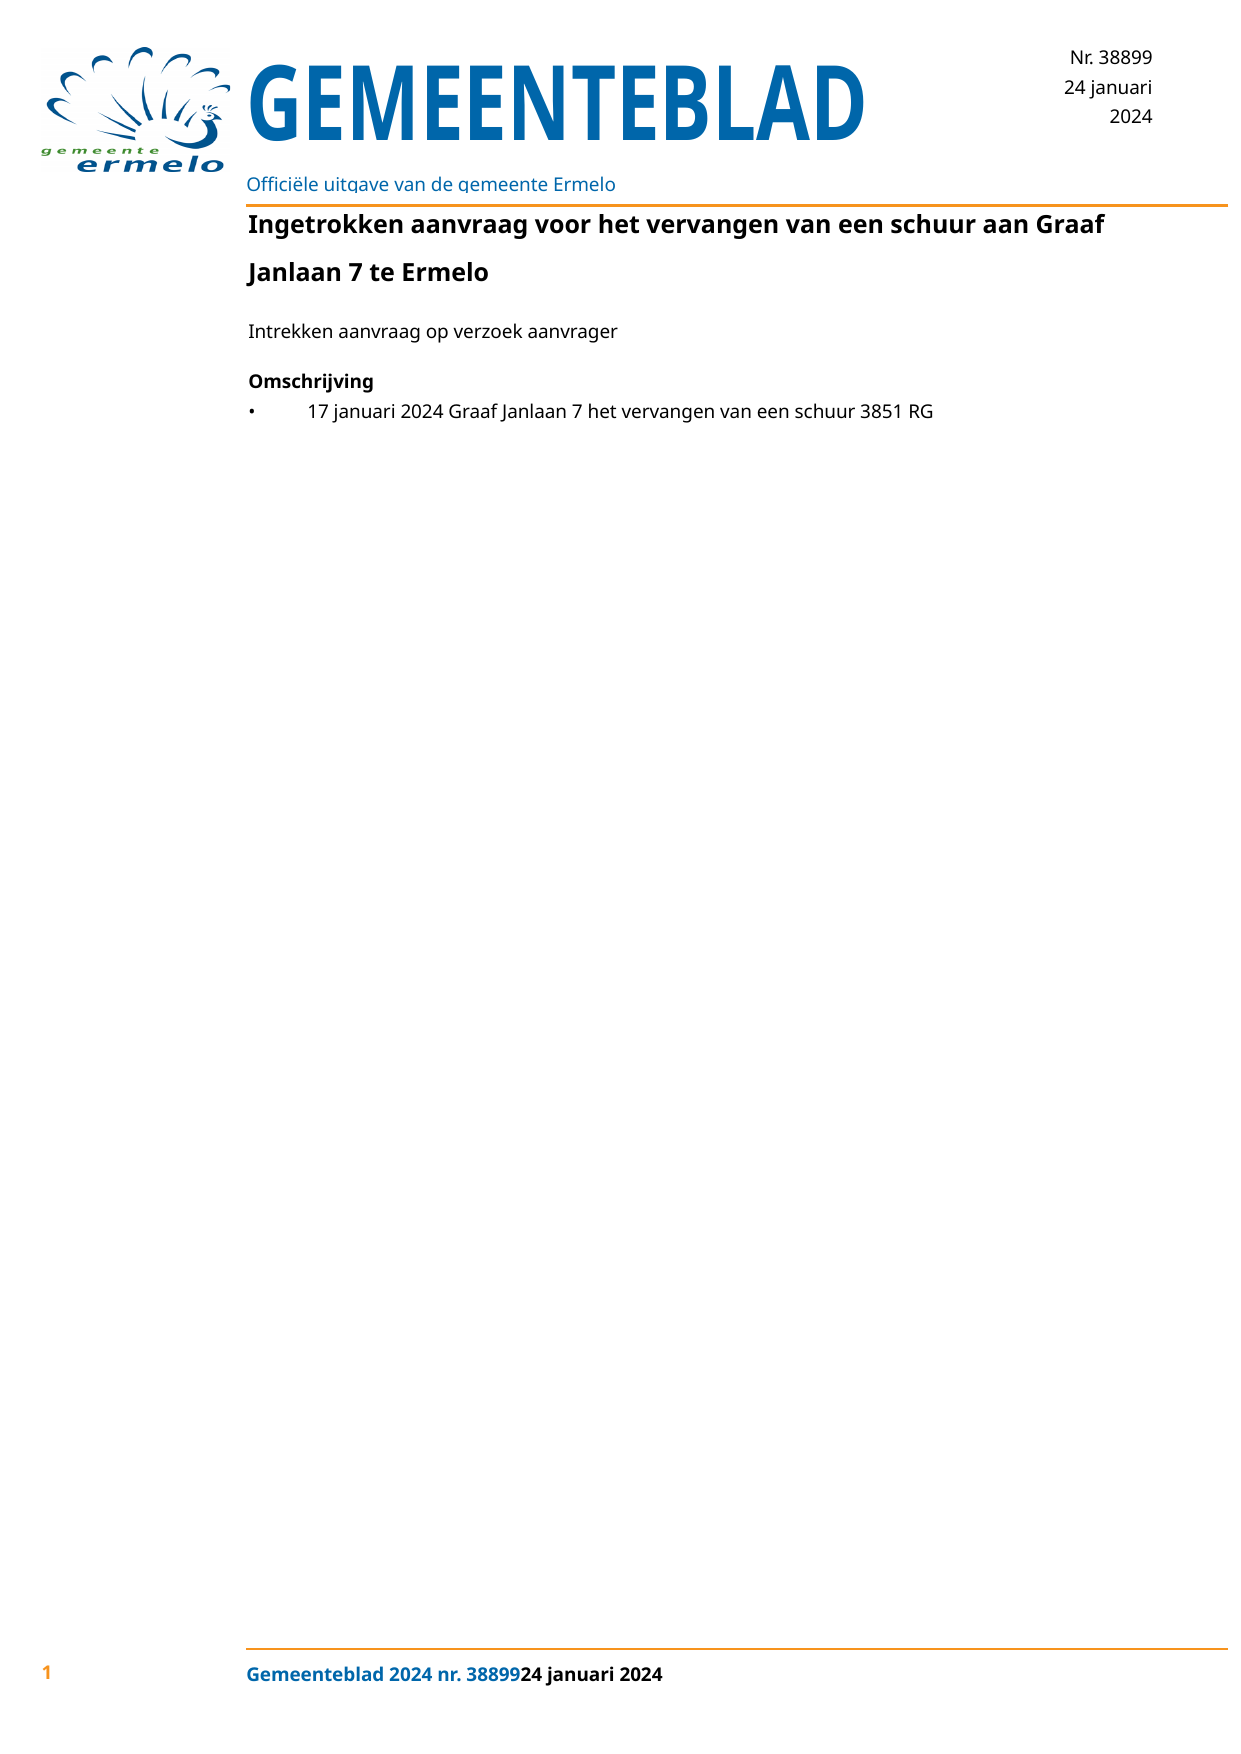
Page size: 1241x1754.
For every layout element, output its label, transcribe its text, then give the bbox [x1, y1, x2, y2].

picture [41, 47, 231, 172]
list 17 januari 2024 Graaf Janlaan 7 het vervangen van een schuur 3851 RG [248, 398, 1152, 424]
text Ingetrokken aanvraag voor het vervangen van een schuur aan Graaf Janlaan 7 te Ermelo [248, 207, 1152, 288]
text Intrekken aanvraag op verzoek aanvrager [248, 318, 1152, 344]
text Omschrijving [248, 368, 1152, 394]
